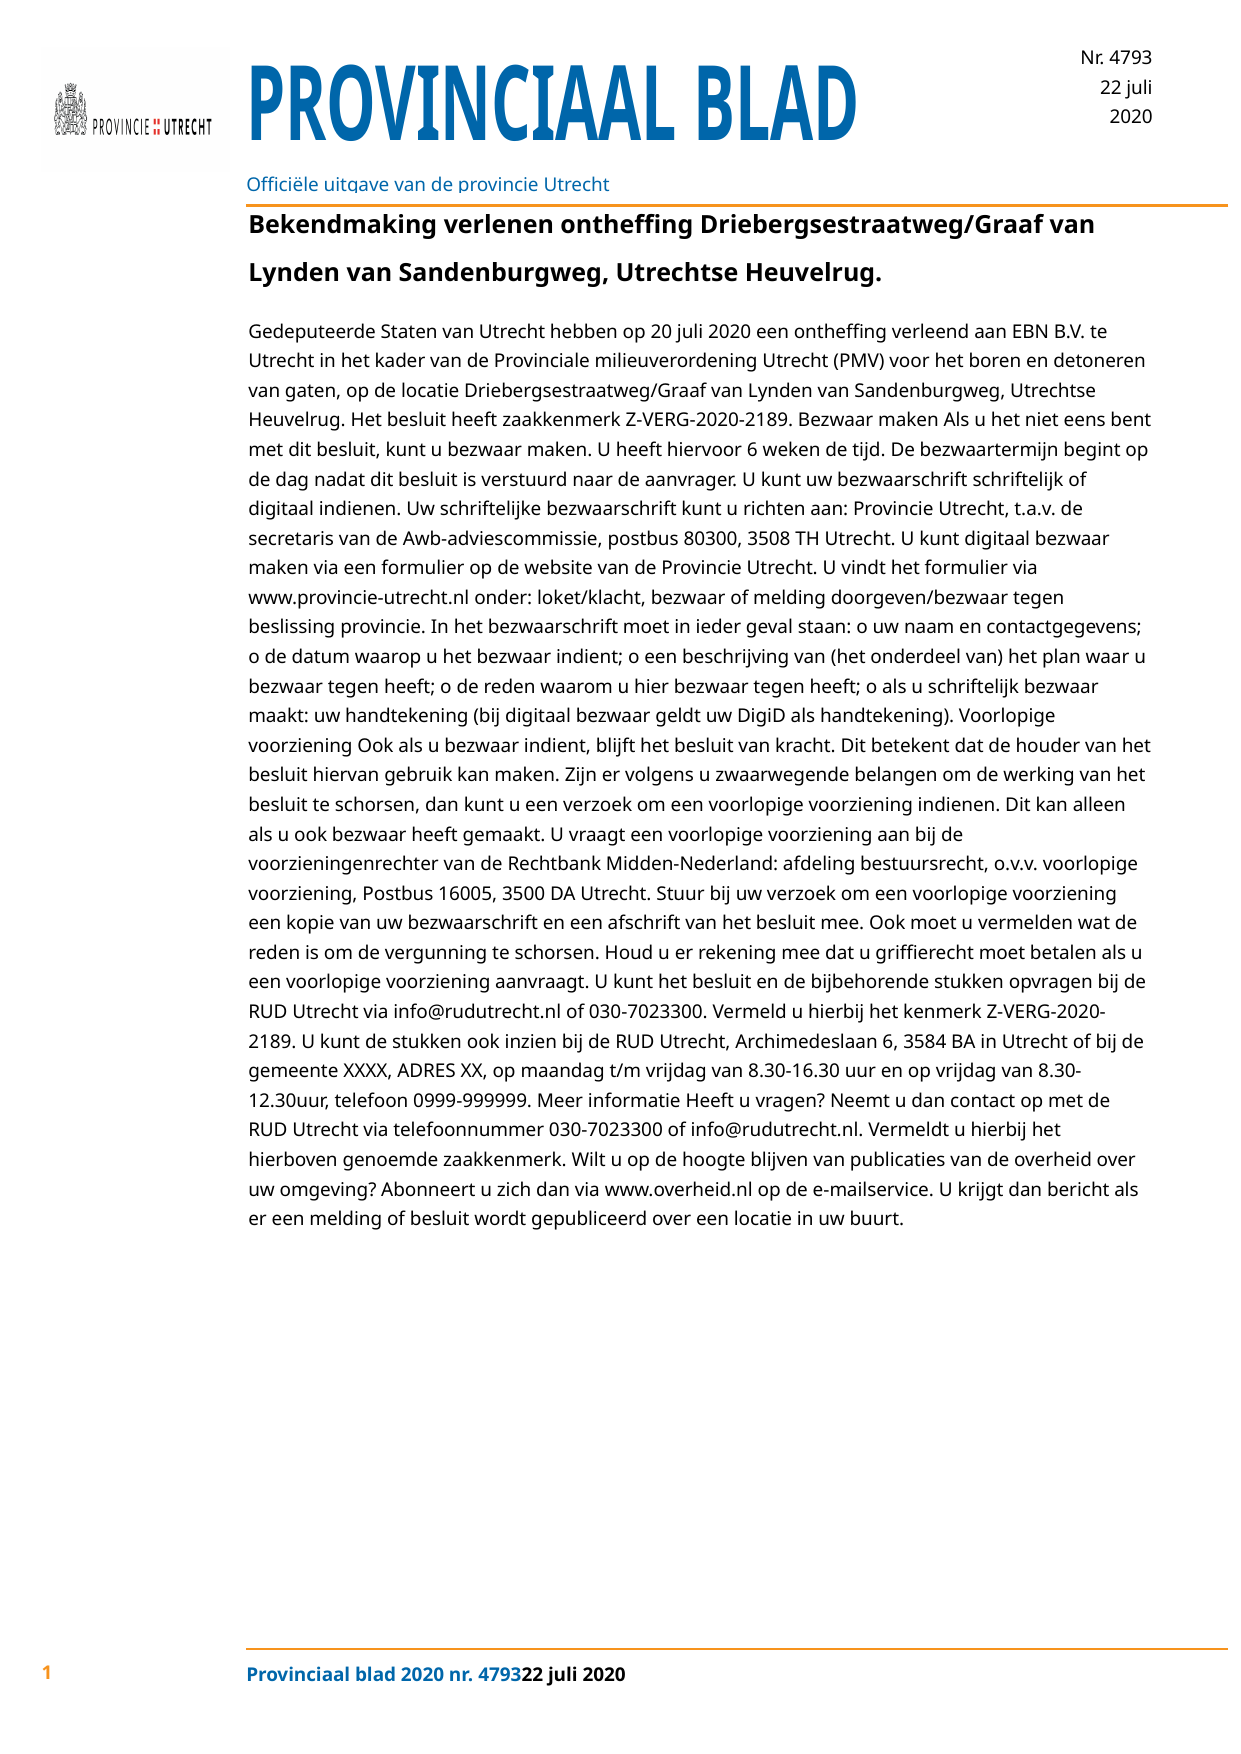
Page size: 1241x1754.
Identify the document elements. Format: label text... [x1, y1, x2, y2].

text Bekendmaking verlenen ontheffing Driebergsestraatweg/Graaf van Lynden van Sandenburgweg, Utrechtse Heuvelrug. [248, 207, 1152, 288]
text Gedeputeerde Staten van Utrecht hebben op 20 juli 2020 een ontheffing verleend aan EBN B.V. te Utrecht in het kader van de Provinciale milieuverordening Utrecht (PMV) voor het boren en detoneren van gaten, op de locatie Driebergsestraatweg/Graaf van Lynden van Sandenburgweg, Utrechtse Heuvelrug. Het besluit heeft zaakkenmerk Z-VERG-2020-2189. Bezwaar maken Als u het niet eens bent met dit besluit, kunt u bezwaar maken. U heeft hiervoor 6 weken de tijd. De bezwaartermijn begint op de dag nadat dit besluit is verstuurd naar de aanvrager. U kunt uw bezwaarschrift schriftelijk of digitaal indienen. Uw schriftelijke bezwaarschrift kunt u richten aan: Provincie Utrecht, t.a.v. de secretaris van de Awb-adviescommissie, postbus 80300, 3508 TH Utrecht. U kunt digitaal bezwaar maken via een formulier op de website van de Provincie Utrecht. U vindt het formulier via www.provincie-utrecht.nl onder: loket/klacht, bezwaar of melding doorgeven/bezwaar tegen beslissing provincie. In het bezwaarschrift moet in ieder geval staan: o uw naam en contactgegevens; o de datum waarop u het bezwaar indient; o een beschrijving van (het onderdeel van) het plan waar u bezwaar tegen heeft; o de reden waarom u hier bezwaar tegen heeft; o als u schriftelijk bezwaar maakt: uw handtekening (bij digitaal bezwaar geldt uw DigiD als handtekening). Voorlopige voorziening Ook als u bezwaar indient, blijft het besluit van kracht. Dit betekent dat de houder van het besluit hiervan gebruik kan maken. Zijn er volgens u zwaarwegende belangen om de werking van het besluit te schorsen, dan kunt u een verzoek om een voorlopige voorziening indienen. Dit kan alleen als u ook bezwaar heeft gemaakt. U vraagt een voorlopige voorziening aan bij de voorzieningenrechter van de Rechtbank Midden-Nederland: afdeling bestuursrecht, o.v.v. voorlopige voorziening, Postbus 16005, 3500 DA Utrecht. Stuur bij uw verzoek om een voorlopige voorziening een kopie van uw bezwaarschrift en een afschrift van het besluit mee. Ook moet u vermelden wat de reden is om de vergunning te schorsen. Houd u er rekening mee dat u griffierecht moet betalen als u een voorlopige voorziening aanvraagt. U kunt het besluit en de bijbehorende stukken opvragen bij de RUD Utrecht via info@rudutrecht.nl of 030-7023300. Vermeld u hierbij het kenmerk Z-VERG-2020-2189. U kunt de stukken ook inzien bij de RUD Utrecht, Archimedeslaan 6, 3584 BA in Utrecht of bij de gemeente XXXX, ADRES XX, op maandag t/m vrijdag van 8.30-16.30 uur en op vrijdag van 8.30- 12.30uur, telefoon 0999-999999. Meer informatie Heeft u vragen? Neemt u dan contact op met de RUD Utrecht via telefoonnummer 030-7023300 of info@rudutrecht.nl. Vermeldt u hierbij het hierboven genoemde zaakkenmerk. Wilt u op de hoogte blijven van publicaties van de overheid over uw omgeving? Abonneert u zich dan via www.overheid.nl op de e-mailservice. U krijgt dan bericht als er een melding of besluit wordt gepubliceerd over een locatie in uw buurt. [248, 318, 1152, 1231]
picture [41, 47, 231, 172]
